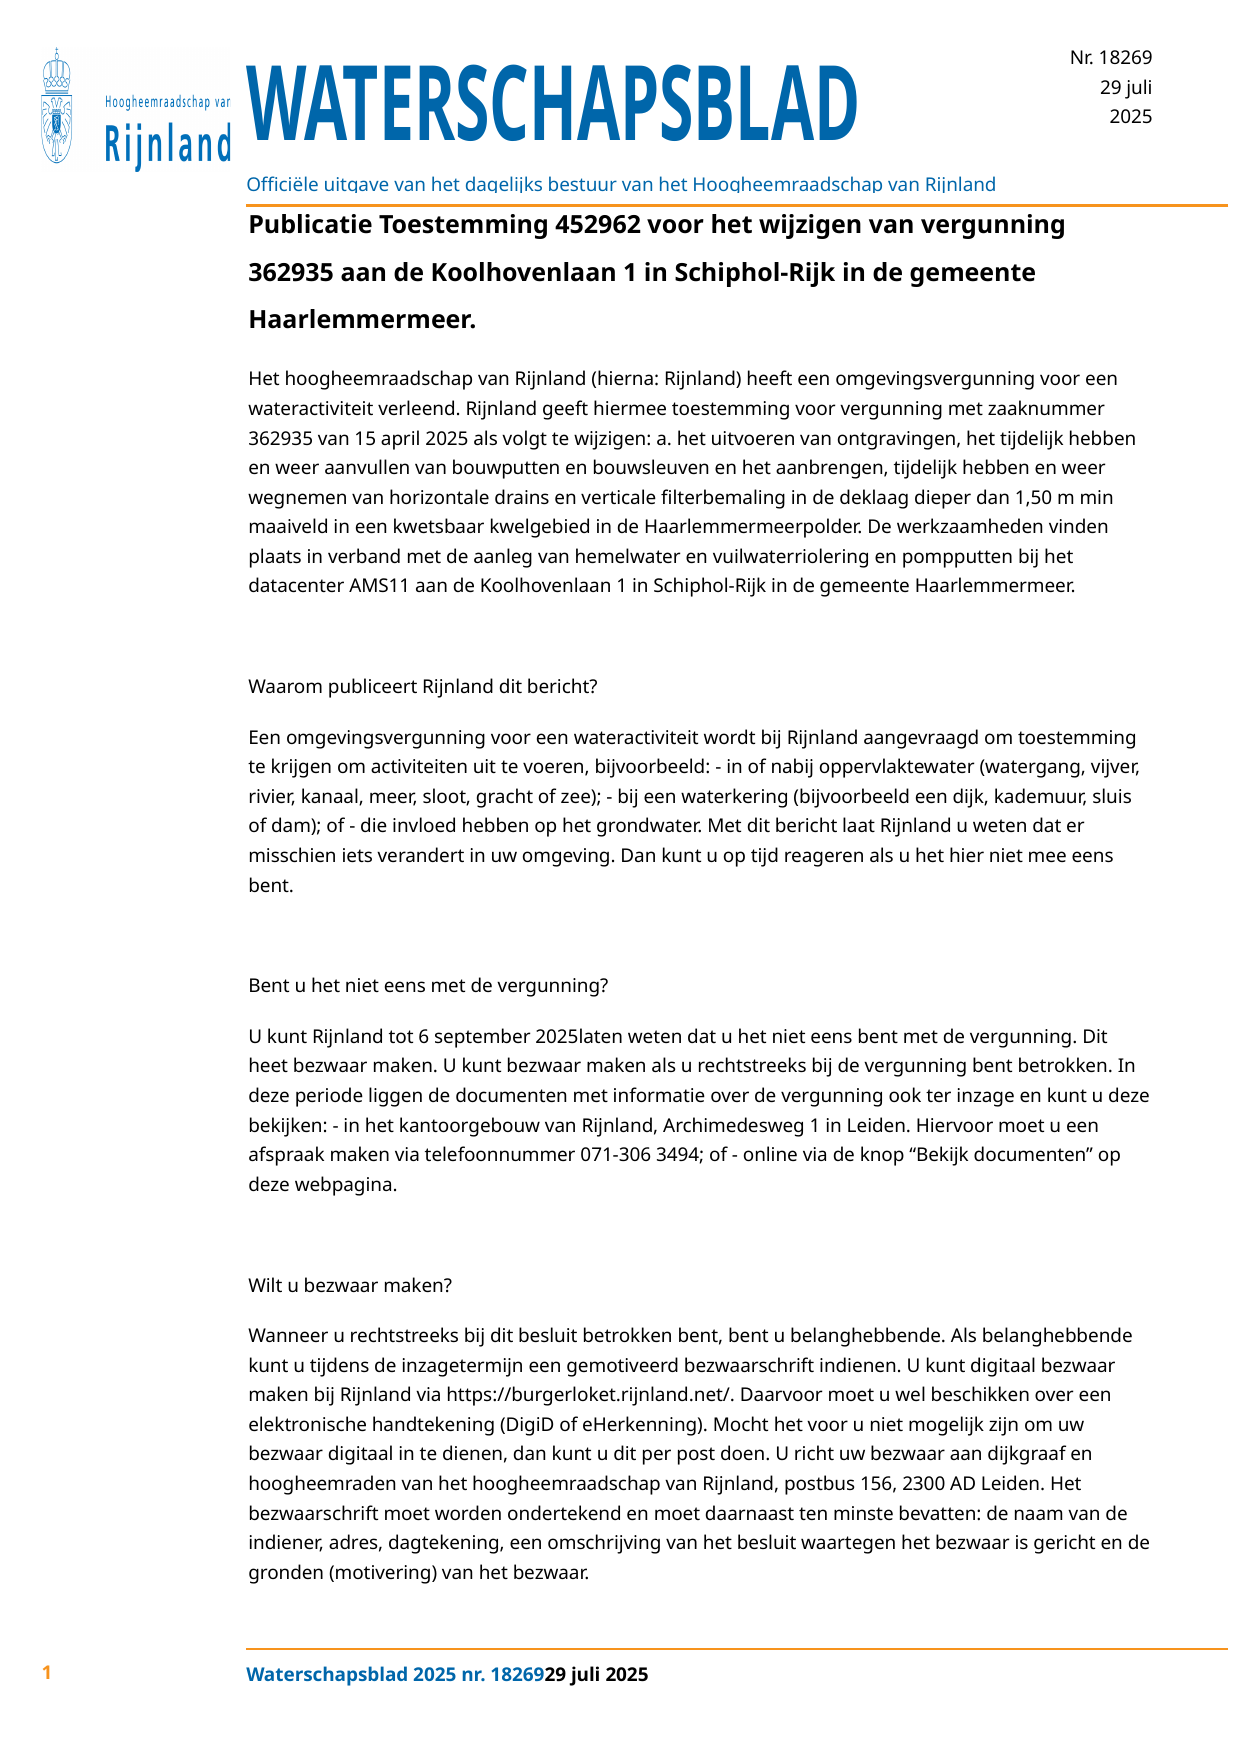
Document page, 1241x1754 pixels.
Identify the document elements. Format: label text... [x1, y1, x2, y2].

text Wilt u bezwaar maken? [248, 1272, 1152, 1297]
text Een omgevingsvergunning voor een wateractiviteit wordt bij Rijnland aangevraagd om toestemming te krijgen om activiteiten uit te voeren, bijvoorbeeld: - in of nabij oppervlaktewater (watergang, vijver, rivier, kanaal, meer, sloot, gracht of zee); - bij een waterkering (bijvoorbeeld een dijk, kademuur, sluis of dam); of - die invloed hebben op het grondwater. Met dit bericht laat Rijnland u weten dat er misschien iets verandert in uw omgeving. Dan kunt u op tijd reageren als u het hier niet mee eens bent. [248, 724, 1152, 897]
text Bent u het niet eens met de vergunning? [248, 973, 1152, 998]
picture [41, 47, 231, 172]
text Publicatie Toestemming 452962 voor het wijzigen van vergunning 362935 aan de Koolhovenlaan 1 in Schiphol-Rijk in de gemeente Haarlemmermeer. [248, 207, 1152, 336]
text Het hoogheemraadschap van Rijnland (hierna: Rijnland) heeft een omgevingsvergunning voor een wateractiviteit verleend. Rijnland geeft hiermee toestemming voor vergunning met zaaknummer 362935 van 15 april 2025 als volgt te wijzigen: a. het uitvoeren van ontgravingen, het tijdelijk hebben en weer aanvullen van bouwputten en bouwsleuven en het aanbrengen, tijdelijk hebben en weer wegnemen van horizontale drains en verticale filterbemaling in de deklaag dieper dan 1,50 m min maaiveld in een kwetsbaar kwelgebied in de Haarlemmermeerpolder. De werkzaamheden vinden plaats in verband met de aanleg van hemelwater en vuilwaterriolering en pompputten bij het datacenter AMS11 aan de Koolhovenlaan 1 in Schiphol-Rijk in de gemeente Haarlemmermeer. [248, 366, 1152, 598]
text Wanneer u rechtstreeks bij dit besluit betrokken bent, bent u belanghebbende. Als belanghebbende kunt u tijdens de inzagetermijn een gemotiveerd bezwaarschrift indienen. U kunt digitaal bezwaar maken bij Rijnland via https://burgerloket.rijnland.net/. Daarvoor moet u wel beschikken over een elektronische handtekening (DigiD of eHerkenning). Mocht het voor u niet mogelijk zijn om uw bezwaar digitaal in te dienen, dan kunt u dit per post doen. U richt uw bezwaar aan dijkgraaf en hoogheemraden van het hoogheemraadschap van Rijnland, postbus 156, 2300 AD Leiden. Het bezwaarschrift moet worden ondertekend en moet daarnaast ten minste bevatten: de naam van de indiener, adres, dagtekening, een omschrijving van het besluit waartegen het bezwaar is gericht en de gronden (motivering) van het bezwaar. [248, 1322, 1152, 1584]
text Waarom publiceert Rijnland dit bericht? [248, 673, 1152, 699]
text U kunt Rijnland tot 6 september 2025laten weten dat u het niet eens bent met de vergunning. Dit heet bezwaar maken. U kunt bezwaar maken als u rechtstreeks bij de vergunning bent betrokken. In deze periode liggen de documenten met informatie over de vergunning ook ter inzage en kunt u deze bekijken: - in het kantoorgebouw van Rijnland, Archimedesweg 1 in Leiden. Hiervoor moet u een afspraak maken via telefoonnummer 071-306 3494; of - online via de knop “Bekijk documenten” op deze webpagina. [248, 1023, 1152, 1197]
